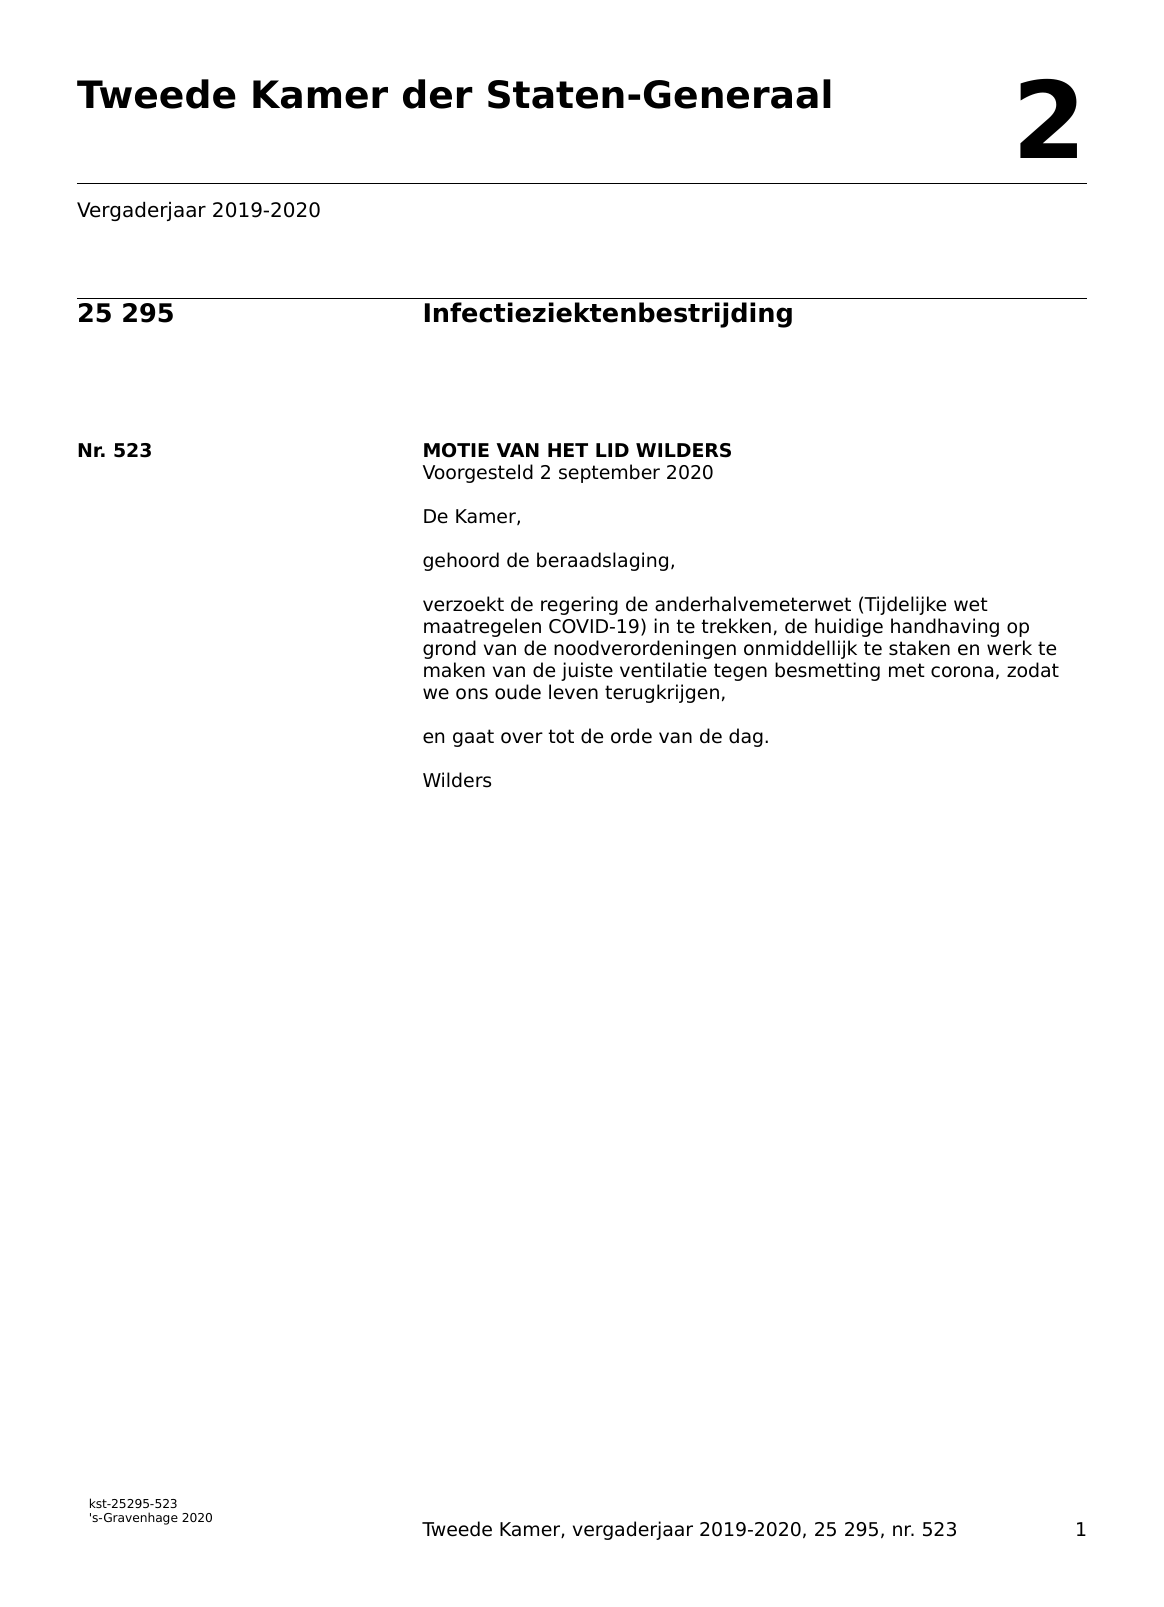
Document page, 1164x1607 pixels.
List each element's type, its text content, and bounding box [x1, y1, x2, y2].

text Voorgesteld 2 september 2020 [422, 462, 1087, 484]
table_header 2 [886, 59, 1087, 183]
text en gaat over tot de orde van de dag. [422, 726, 1087, 748]
text gehoord de beraadslaging, [422, 550, 1087, 572]
subtitle 25 295 Infectieziektenbestrijding [77, 299, 1087, 329]
text De Kamer, [422, 506, 1087, 528]
text verzoekt de regering de anderhalvemeterwet (Tijdelijke wet maatregelen COVID-19) in te trekken, de huidige handhaving op grond van de noodverordeningen onmiddellijk te staken en werk te maken van de juiste ventilatie tegen besmetting met corona, zodat we ons oude leven terugkrijgen, [422, 594, 1087, 704]
subtitle Nr. 523 MOTIE VAN HET LID WILDERS [77, 440, 1087, 462]
text kst-25295-523 [88, 1497, 323, 1511]
table_header Tweede Kamer der Staten-Generaal [77, 59, 886, 183]
table_cell Vergaderjaar 2019-2020 [77, 184, 1087, 298]
text Wilders [422, 770, 1087, 792]
text 's-Gravenhage 2020 [88, 1511, 323, 1525]
